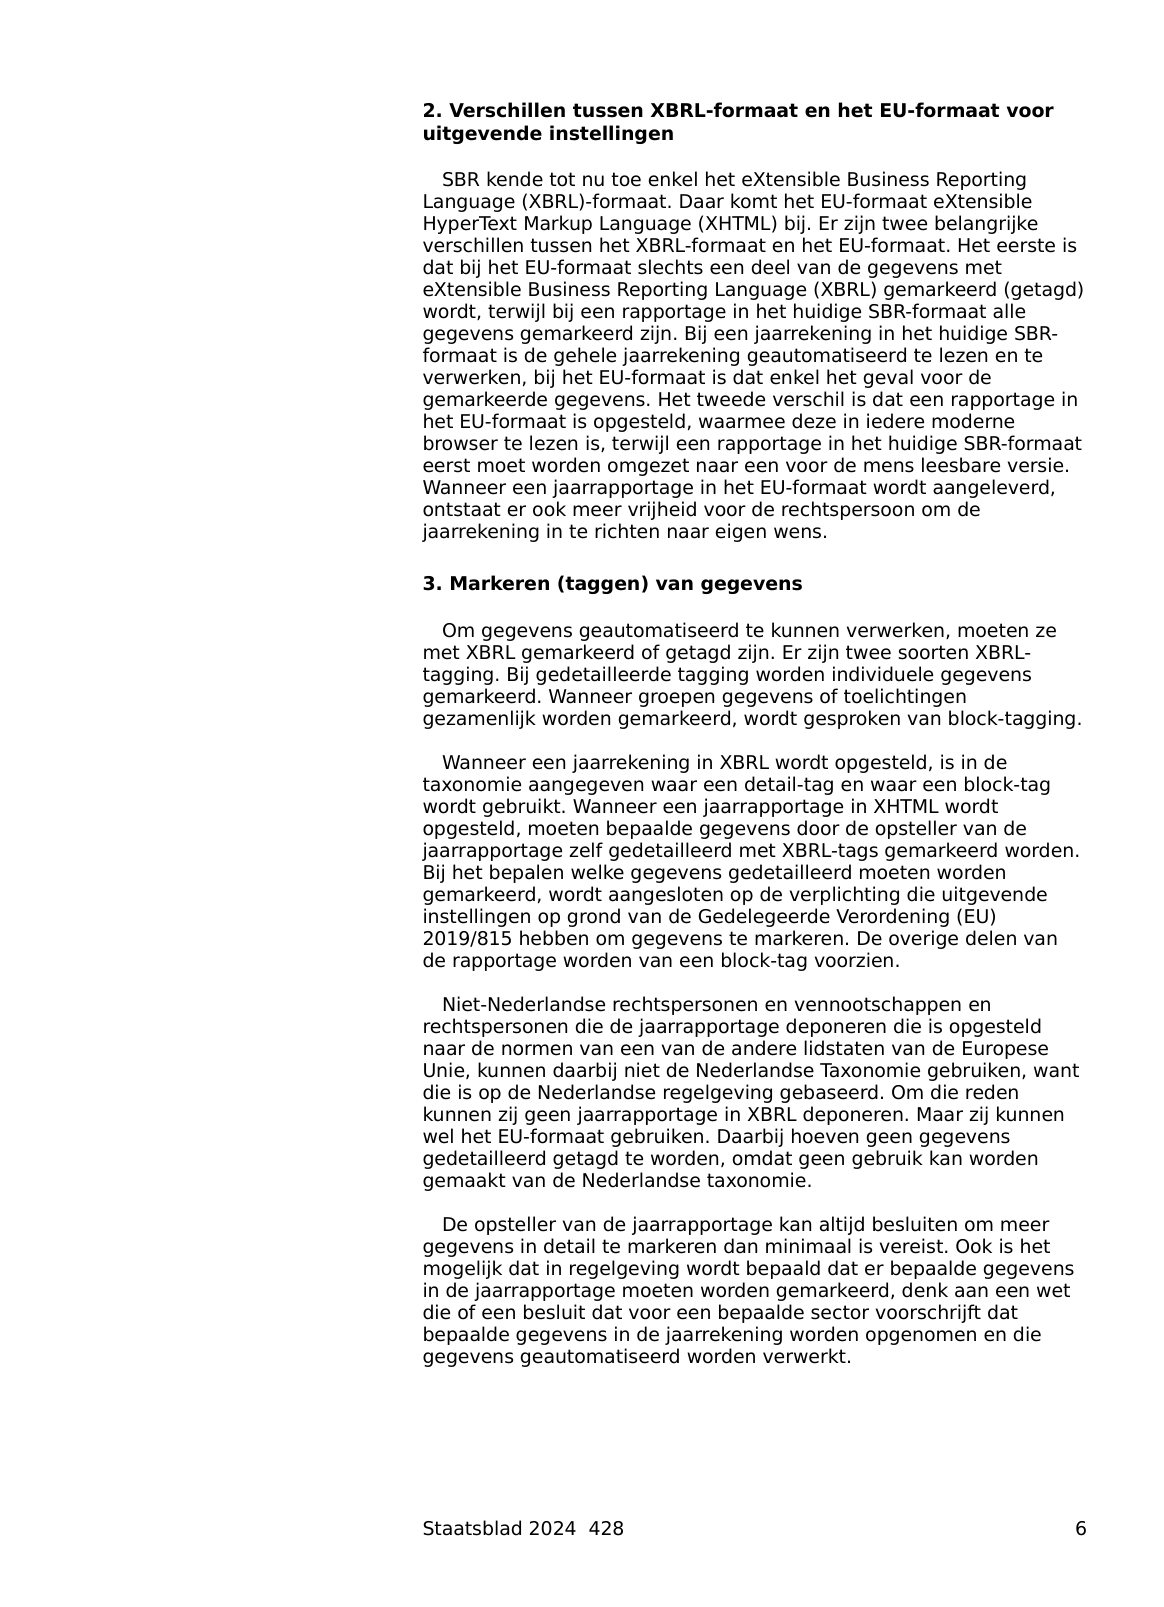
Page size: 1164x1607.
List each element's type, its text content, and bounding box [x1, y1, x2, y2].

text De opsteller van de jaarrapportage kan altijd besluiten om meer gegevens in detail te markeren dan minimaal is vereist. Ook is het mogelijk dat in regelgeving wordt bepaald dat er bepaalde gegevens in de jaarrapportage moeten worden gemarkeerd, denk aan een wet die of een besluit dat voor een bepaalde sector voorschrijft dat bepaalde gegevens in de jaarrekening worden opgenomen en die gegevens geautomatiseerd worden verwerkt. [422, 1214, 1087, 1368]
subtitle 3. Markeren (taggen) van gegevens [422, 573, 1087, 595]
text Niet-Nederlandse rechtspersonen en vennootschappen en rechtspersonen die de jaarrapportage deponeren die is opgesteld naar de normen van een van de andere lidstaten van de Europese Unie, kunnen daarbij niet de Nederlandse Taxonomie gebruiken, want die is op de Nederlandse regelgeving gebaseerd. Om die reden kunnen zij geen jaarrapportage in XBRL deponeren. Maar zij kunnen wel het EU-formaat gebruiken. Daarbij hoeven geen gegevens gedetailleerd getagd te worden, omdat geen gebruik kan worden gemaakt van de Nederlandse taxonomie. [422, 994, 1087, 1192]
text Om gegevens geautomatiseerd te kunnen verwerken, moeten ze met XBRL gemarkeerd of getagd zijn. Er zijn twee soorten XBRL-tagging. Bij gedetailleerde tagging worden individuele gegevens gemarkeerd. Wanneer groepen gegevens of toelichtingen gezamenlijk worden gemarkeerd, wordt gesproken van block-tagging. [422, 620, 1087, 730]
text SBR kende tot nu toe enkel het eXtensible Business Reporting Language (XBRL)-formaat. Daar komt het EU-formaat eXtensible HyperText Markup Language (XHTML) bij. Er zijn twee belangrijke verschillen tussen het XBRL-formaat en het EU-formaat. Het eerste is dat bij het EU-formaat slechts een deel van de gegevens met eXtensible Business Reporting Language (XBRL) gemarkeerd (getagd) wordt, terwijl bij een rapportage in het huidige SBR-formaat alle gegevens gemarkeerd zijn. Bij een jaarrekening in het huidige SBR-formaat is de gehele jaarrekening geautomatiseerd te lezen en te verwerken, bij het EU-formaat is dat enkel het geval voor de gemarkeerde gegevens. Het tweede verschil is dat een rapportage in het EU-formaat is opgesteld, waarmee deze in iedere moderne browser te lezen is, terwijl een rapportage in het huidige SBR-formaat eerst moet worden omgezet naar een voor de mens leesbare versie. Wanneer een jaarrapportage in het EU-formaat wordt aangeleverd, ontstaat er ook meer vrijheid voor de rechtspersoon om de jaarrekening in te richten naar eigen wens. [422, 169, 1087, 543]
text Wanneer een jaarrekening in XBRL wordt opgesteld, is in de taxonomie aangegeven waar een detail-tag en waar een block-tag wordt gebruikt. Wanneer een jaarrapportage in XHTML wordt opgesteld, moeten bepaalde gegevens door de opsteller van de jaarrapportage zelf gedetailleerd met XBRL-tags gemarkeerd worden. Bij het bepalen welke gegevens gedetailleerd moeten worden gemarkeerd, wordt aangesloten op de verplichting die uitgevende instellingen op grond van de Gedelegeerde Verordening (EU) 2019/815 hebben om gegevens te markeren. De overige delen van de rapportage worden van een block-tag voorzien. [422, 752, 1087, 972]
subtitle 2. Verschillen tussen XBRL-formaat en het EU-formaat voor uitgevende instellingen [422, 100, 1087, 144]
